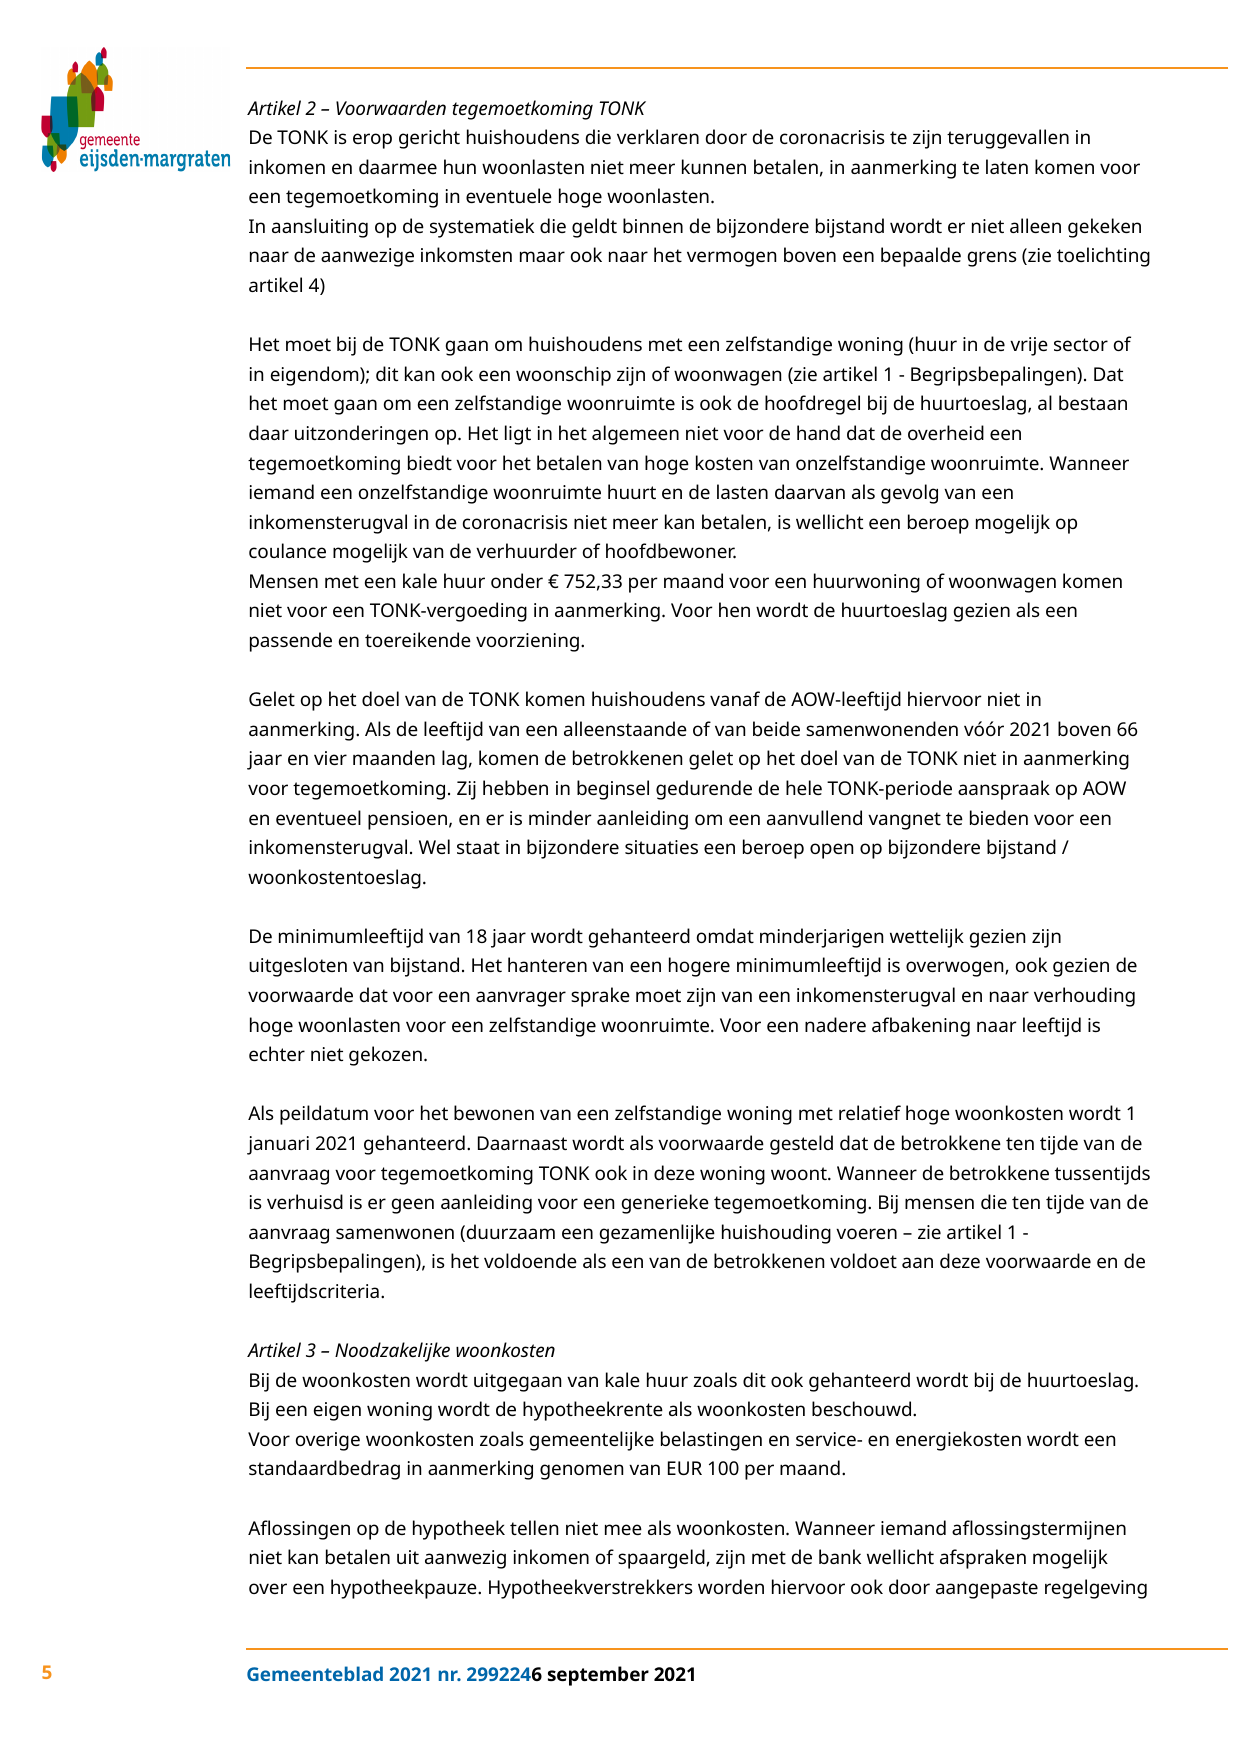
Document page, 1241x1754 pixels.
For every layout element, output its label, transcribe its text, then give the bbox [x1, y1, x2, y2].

text Als peildatum voor het bewonen van een zelfstandige woning met relatief hoge woonkosten wordt 1 januari 2021 gehanteerd. Daarnaast wordt als voorwaarde gesteld dat de betrokkene ten tijde van de aanvraag voor tegemoetkoming TONK ook in deze woning woont. Wanneer de betrokkene tussentijds is verhuisd is er geen aanleiding voor een generieke tegemoetkoming. Bij mensen die ten tijde van de aanvraag samenwonen (duurzaam een gezamenlijke huishouding voeren – zie artikel 1 - Begripsbepalingen), is het voldoende als een van de betrokkenen voldoet aan deze voorwaarde en de leeftijdscriteria. [248, 1101, 1152, 1304]
text De minimumleeftijd van 18 jaar wordt gehanteerd omdat minderjarigen wettelijk gezien zijn uitgesloten van bijstand. Het hanteren van een hogere minimumleeftijd is overwogen, ook gezien de voorwaarde dat voor een aanvrager sprake moet zijn van een inkomensterugval en naar verhouding hoge woonlasten voor een zelfstandige woonruimte. Voor een nadere afbakening naar leeftijd is echter niet gekozen. [248, 923, 1152, 1067]
text In aansluiting op de systematiek die geldt binnen de bijzondere bijstand wordt er niet alleen gekeken naar de aanwezige inkomsten maar ook naar het vermogen boven een bepaalde grens (zie toelichting artikel 4) [248, 213, 1152, 298]
text Mensen met een kale huur onder € 752,33 per maand voor een huurwoning of woonwagen komen niet voor een TONK-vergoeding in aanmerking. Voor hen wordt de huurtoeslag gezien als een passende en toereikende voorziening. [248, 568, 1152, 653]
text Voor overige woonkosten zoals gemeentelijke belastingen en service- en energiekosten wordt een standaardbedrag in aanmerking genomen van EUR 100 per maand. [248, 1426, 1152, 1481]
text De TONK is erop gericht huishoudens die verklaren door de coronacrisis te zijn teruggevallen in inkomen en daarmee hun woonlasten niet meer kunnen betalen, in aanmerking te laten komen voor een tegemoetkoming in eventuele hoge woonlasten. [248, 124, 1152, 209]
picture [41, 47, 231, 172]
text Het moet bij de TONK gaan om huishoudens met een zelfstandige woning (huur in de vrije sector of in eigendom); dit kan ook een woonschip zijn of woonwagen (zie artikel 1 - Begripsbepalingen). Dat het moet gaan om een zelfstandige woonruimte is ook de hoofdregel bij de huurtoeslag, al bestaan daar uitzonderingen op. Het ligt in het algemeen niet voor de hand dat de overheid een tegemoetkoming biedt voor het betalen van hoge kosten van onzelfstandige woonruimte. Wanneer iemand een onzelfstandige woonruimte huurt en de lasten daarvan als gevolg van een inkomensterugval in de coronacrisis niet meer kan betalen, is wellicht een beroep mogelijk op coulance mogelijk van de verhuurder of hoofdbewoner. [248, 331, 1152, 564]
text Gelet op het doel van de TONK komen huishoudens vanaf de AOW-leeftijd hiervoor niet in aanmerking. Als de leeftijd van een alleenstaande of van beide samenwonenden vóór 2021 boven 66 jaar en vier maanden lag, komen de betrokkenen gelet op het doel van de TONK niet in aanmerking voor tegemoetkoming. Zij hebben in beginsel gedurende de hele TONK-periode aanspraak op AOW en eventueel pensioen, en er is minder aanleiding om een aanvullend vangnet te bieden voor een inkomensterugval. Wel staat in bijzondere situaties een beroep open op bijzondere bijstand / woonkostentoeslag. [248, 686, 1152, 890]
text Artikel 3 – Noodzakelijke woonkosten [248, 1337, 1152, 1363]
text Artikel 2 – Voorwaarden tegemoetkoming TONK [248, 95, 1152, 121]
text Aflossingen op de hypotheek tellen niet mee als woonkosten. Wanneer iemand aflossingstermijnen niet kan betalen uit aanwezig inkomen of spaargeld, zijn met de bank wellicht afspraken mogelijk over een hypotheekpauze. Hypotheekverstrekkers worden hiervoor ook door aangepaste regelgeving [248, 1515, 1152, 1600]
text Bij de woonkosten wordt uitgegaan van kale huur zoals dit ook gehanteerd wordt bij de huurtoeslag. Bij een eigen woning wordt de hypotheekrente als woonkosten beschouwd. [248, 1367, 1152, 1422]
